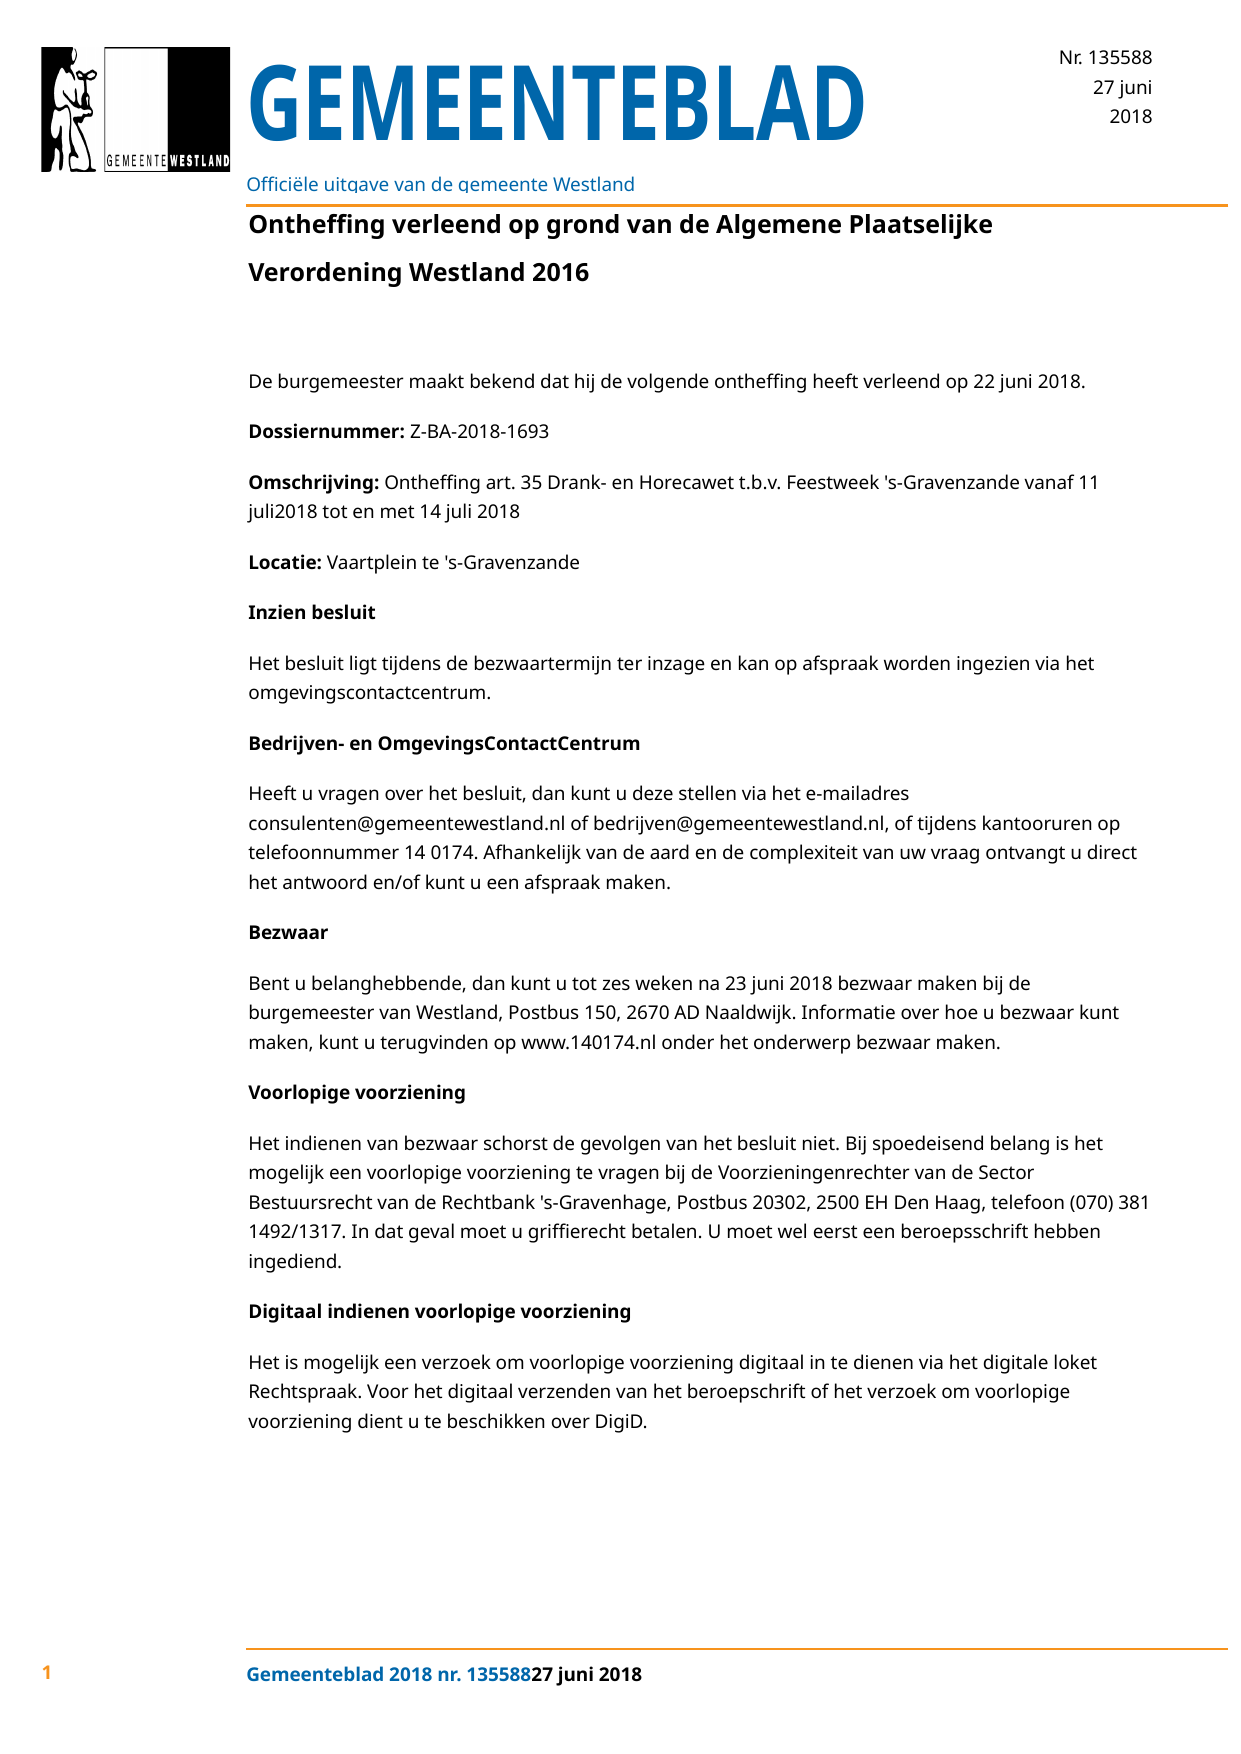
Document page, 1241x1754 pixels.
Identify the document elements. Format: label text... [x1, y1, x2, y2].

text Bezwaar [248, 919, 1152, 945]
text Bent u belanghebbende, dan kunt u tot zes weken na 23 juni 2018 bezwaar maken bij de burgemeester van Westland, Postbus 150, 2670 AD Naaldwijk. Informatie over hoe u bezwaar kunt maken, kunt u terugvinden op www.140174.nl onder het onderwerp bezwaar maken. [248, 970, 1152, 1055]
text Het is mogelijk een verzoek om voorlopige voorziening digitaal in te dienen via het digitale loket Rechtspraak. Voor het digitaal verzenden van het beroepschrift of het verzoek om voorlopige voorziening dient u te beschikken over DigiD. [248, 1349, 1152, 1434]
text Inzien besluit [248, 599, 1152, 625]
text De burgemeester maakt bekend dat hij de volgende ontheffing heeft verleend op 22 juni 2018. [248, 368, 1152, 394]
picture [41, 47, 231, 172]
text Het indienen van bezwaar schorst de gevolgen van het besluit niet. Bij spoedeisend belang is het mogelijk een voorlopige voorziening te vragen bij de Voorzieningenrechter van de Sector Bestuursrecht van de Rechtbank 's-Gravenhage, Postbus 20302, 2500 EH Den Haag, telefoon (070) 381 1492/1317. In dat geval moet u griffierecht betalen. U moet wel eerst een beroepsschrift hebben ingediend. [248, 1130, 1152, 1274]
text Ontheffing verleend op grond van de Algemene Plaatselijke Verordening Westland 2016 [248, 207, 1152, 288]
text Heeft u vragen over het besluit, dan kunt u deze stellen via het e-mailadres consulenten@gemeentewestland.nl of bedrijven@gemeentewestland.nl, of tijdens kantooruren op telefoonnummer 14 0174. Afhankelijk van de aard en de complexiteit van uw vraag ontvangt u direct het antwoord en/of kunt u een afspraak maken. [248, 780, 1152, 895]
text Locatie: Vaartplein te 's-Gravenzande [248, 549, 1152, 575]
text Voorlopige voorziening [248, 1079, 1152, 1105]
text Omschrijving: Ontheffing art. 35 Drank- en Horecawet t.b.v. Feestweek 's-Gravenzande vanaf 11 juli2018 tot en met 14 juli 2018 [248, 469, 1152, 524]
text Dossiernummer: Z-BA-2018-1693 [248, 419, 1152, 444]
text Het besluit ligt tijdens de bezwaartermijn ter inzage en kan op afspraak worden ingezien via het omgevingscontactcentrum. [248, 650, 1152, 705]
text Bedrijven- en OmgevingsContactCentrum [248, 730, 1152, 756]
text Digitaal indienen voorlopige voorziening [248, 1299, 1152, 1324]
